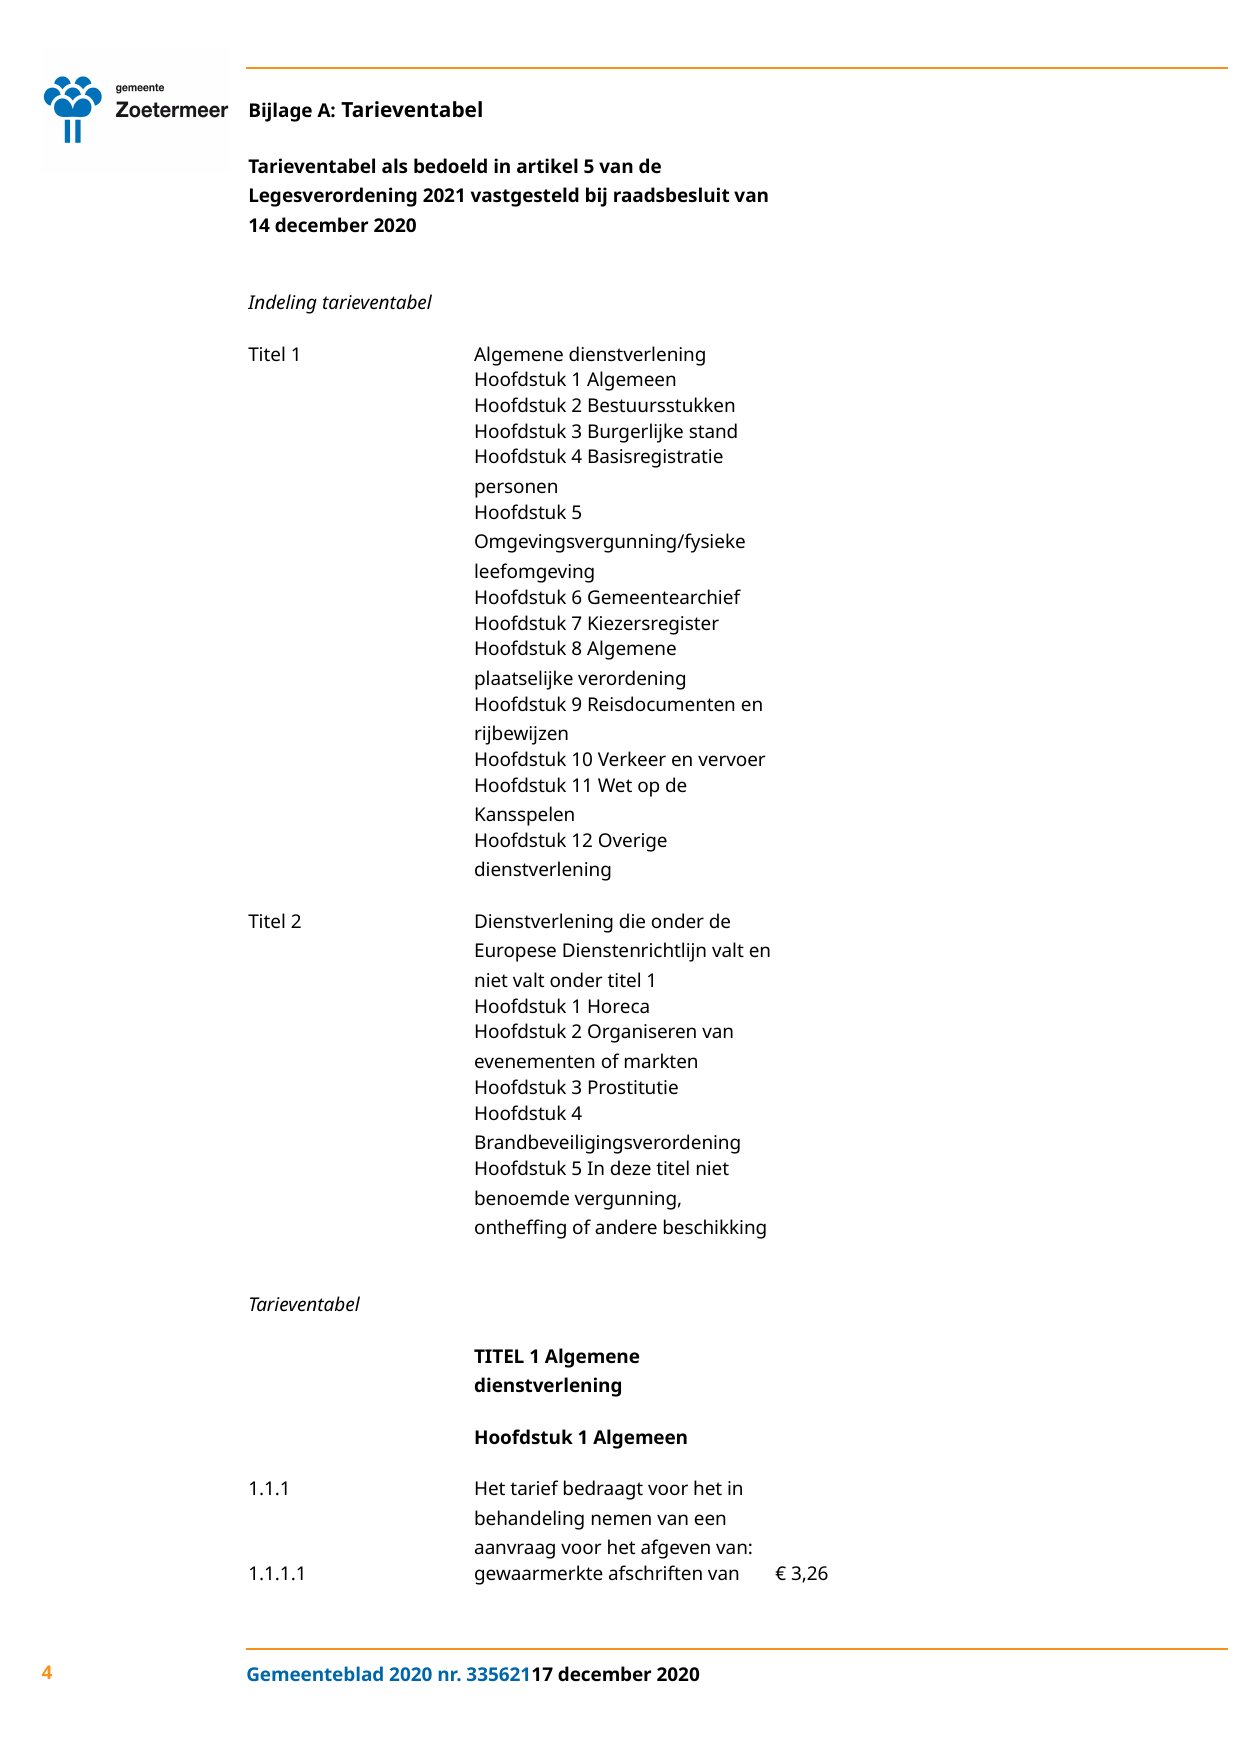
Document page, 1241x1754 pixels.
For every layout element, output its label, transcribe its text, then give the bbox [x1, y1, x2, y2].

table_cell [775, 883, 1076, 908]
table_cell [248, 1240, 474, 1266]
table_cell [775, 499, 1076, 584]
table_cell [1076, 1019, 1152, 1074]
table_cell [248, 883, 474, 908]
table_cell [1076, 289, 1152, 315]
table_cell [474, 1266, 775, 1291]
table_cell [775, 1343, 1076, 1398]
table_cell [1076, 264, 1152, 289]
table_cell [1076, 367, 1152, 392]
table_cell [248, 827, 474, 882]
table_header [775, 153, 1076, 238]
table_cell Hoofdstuk 4 Brandbeveiligingsverordening [474, 1100, 775, 1155]
table_cell € 3,26 [775, 1560, 1076, 1586]
table_cell Hoofdstuk 7 Kiezersregister [474, 610, 775, 635]
table_cell [775, 1240, 1076, 1266]
table_cell [474, 315, 775, 341]
table_cell Hoofdstuk 1 Algemeen [474, 1424, 775, 1450]
table_cell [1076, 691, 1152, 746]
table_cell 1.1.1 [248, 1475, 474, 1560]
table_cell Indeling tarieventabel [248, 289, 775, 315]
table_cell [1076, 418, 1152, 444]
table_cell [1076, 635, 1152, 691]
table_cell [775, 635, 1076, 691]
table_cell Hoofdstuk 8 Algemene plaatselijke verordening [474, 635, 775, 691]
table_cell [474, 1398, 775, 1424]
table_cell [248, 993, 474, 1019]
table_cell [248, 238, 474, 264]
table_cell [248, 746, 474, 772]
table_cell [775, 315, 1076, 341]
table_cell [248, 367, 474, 392]
table_cell [248, 1266, 474, 1291]
table_cell [775, 772, 1076, 827]
table_cell Algemene dienstverlening [474, 341, 775, 367]
table_cell [1076, 1291, 1152, 1317]
table_cell [775, 444, 1076, 499]
table_cell Hoofdstuk 5 In deze titel niet benoemde vergunning, ontheffing of andere beschikking [474, 1155, 775, 1240]
table_cell [248, 1019, 474, 1074]
table_cell [775, 1155, 1076, 1240]
table_cell [248, 772, 474, 827]
table_cell [775, 827, 1076, 882]
table_cell [1076, 1155, 1152, 1240]
table_cell [248, 1317, 474, 1343]
table_cell Titel 1 [248, 341, 474, 367]
table_cell [775, 1019, 1076, 1074]
table_cell [474, 264, 775, 289]
table_cell [775, 238, 1076, 264]
table_cell [1076, 1100, 1152, 1155]
table_cell Hoofdstuk 1 Algemeen [474, 367, 775, 392]
table_cell [1076, 1475, 1152, 1560]
table_cell [1076, 827, 1152, 882]
table_cell [775, 1100, 1076, 1155]
table_cell [775, 746, 1076, 772]
table_cell Hoofdstuk 9 Reisdocumenten en rijbewijzen [474, 691, 775, 746]
table_cell [248, 1074, 474, 1100]
table_cell [775, 1475, 1076, 1560]
table_cell [248, 584, 474, 610]
table_cell [775, 908, 1076, 993]
table_cell [775, 1074, 1076, 1100]
table_cell Hoofdstuk 3 Burgerlijke stand [474, 418, 775, 444]
table_cell [474, 1450, 775, 1475]
table_cell [248, 444, 474, 499]
table_cell Hoofdstuk 12 Overige dienstverlening [474, 827, 775, 882]
table_cell [1076, 1317, 1152, 1343]
table_cell [248, 1100, 474, 1155]
table_cell [1076, 499, 1152, 584]
table_cell [474, 1240, 775, 1266]
table_cell [775, 367, 1076, 392]
table_cell [248, 1424, 474, 1450]
table_cell Hoofdstuk 2 Bestuursstukken [474, 392, 775, 418]
table_cell Hoofdstuk 4 Basisregistratie personen [474, 444, 775, 499]
table_cell [775, 264, 1076, 289]
table_cell [248, 264, 474, 289]
table_cell [1076, 315, 1152, 341]
table_cell [1076, 908, 1152, 993]
table_cell [775, 392, 1076, 418]
table_cell Tarieventabel [248, 1291, 775, 1317]
table_cell [1076, 610, 1152, 635]
table_header [1076, 153, 1152, 238]
table_cell [1076, 238, 1152, 264]
table_cell [1076, 1560, 1152, 1586]
table_cell [775, 584, 1076, 610]
table_cell Dienstverlening die onder de Europese Dienstenrichtlijn valt en niet valt onder titel 1 [474, 908, 775, 993]
table_cell [1076, 341, 1152, 367]
table_cell [248, 1343, 474, 1398]
table_cell gewaarmerkte afschriften van [474, 1560, 775, 1586]
picture [41, 47, 231, 172]
text Bijlage A: Tarieventabel [248, 95, 1152, 123]
table_cell [248, 1155, 474, 1240]
table_cell Het tarief bedraagt voor het in behandeling nemen van een aanvraag voor het afgeven van: [474, 1475, 775, 1560]
table_cell Hoofdstuk 10 Verkeer en vervoer [474, 746, 775, 772]
table_cell [474, 1317, 775, 1343]
table_cell [1076, 444, 1152, 499]
table_cell [775, 1291, 1076, 1317]
table_cell [1076, 584, 1152, 610]
table_cell [248, 610, 474, 635]
table_cell [248, 1398, 474, 1424]
table_cell [775, 1398, 1076, 1424]
table_cell [775, 1317, 1076, 1343]
table_cell Hoofdstuk 5 Omgevingsvergunning/fysieke leefomgeving [474, 499, 775, 584]
table_cell [775, 1266, 1076, 1291]
table_cell [248, 691, 474, 746]
table_cell [775, 1424, 1076, 1450]
table_cell [775, 418, 1076, 444]
table_cell [248, 315, 474, 341]
table_cell [775, 610, 1076, 635]
table_cell [1076, 746, 1152, 772]
table_cell [1076, 772, 1152, 827]
table_cell [775, 691, 1076, 746]
table_cell [1076, 1266, 1152, 1291]
table_cell [775, 993, 1076, 1019]
table_cell Hoofdstuk 6 Gemeentearchief [474, 584, 775, 610]
table_cell [248, 392, 474, 418]
table_cell [1076, 1424, 1152, 1450]
table_cell [1076, 1398, 1152, 1424]
table_header Tarieventabel als bedoeld in artikel 5 van de Legesverordening 2021 vastgesteld bij raadsbesluit van 14 december 2020 [248, 153, 775, 238]
table_cell [1076, 1240, 1152, 1266]
table_cell [775, 341, 1076, 367]
table_cell [248, 499, 474, 584]
table_cell Hoofdstuk 2 Organiseren van evenementen of markten [474, 1019, 775, 1074]
table_cell [474, 238, 775, 264]
table_cell [1076, 993, 1152, 1019]
table_cell Hoofdstuk 11 Wet op de Kansspelen [474, 772, 775, 827]
table_cell [248, 1450, 474, 1475]
table_cell [474, 883, 775, 908]
table_cell [1076, 1343, 1152, 1398]
table_cell [1076, 1074, 1152, 1100]
table_cell [248, 418, 474, 444]
table_cell [1076, 1450, 1152, 1475]
table_cell 1.1.1.1 [248, 1560, 474, 1586]
table_cell TITEL 1 Algemene dienstverlening [474, 1343, 775, 1398]
table_cell Hoofdstuk 1 Horeca [474, 993, 775, 1019]
table_cell Hoofdstuk 3 Prostitutie [474, 1074, 775, 1100]
table_cell [775, 289, 1076, 315]
table_cell Titel 2 [248, 908, 474, 993]
table_cell [775, 1450, 1076, 1475]
table_cell [248, 635, 474, 691]
table_cell [1076, 392, 1152, 418]
table_cell [1076, 883, 1152, 908]
